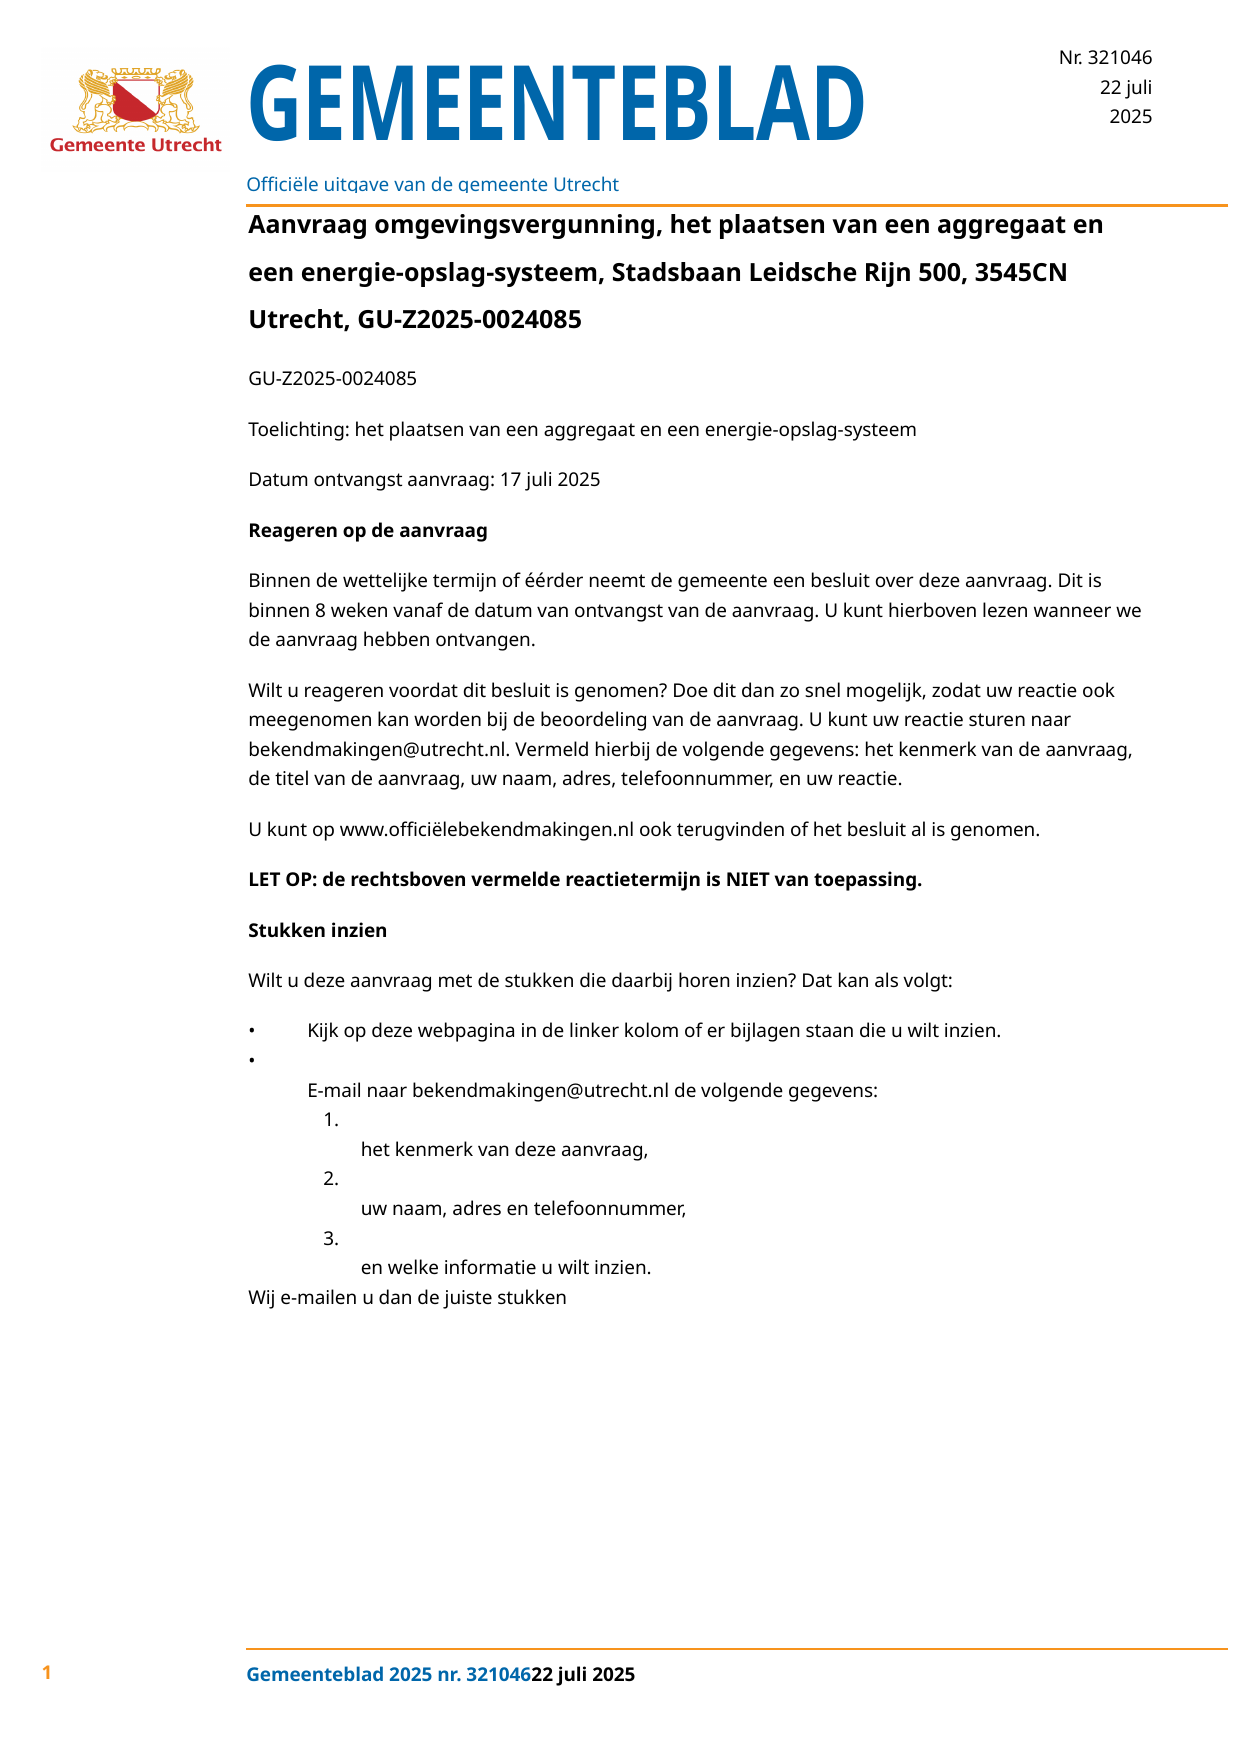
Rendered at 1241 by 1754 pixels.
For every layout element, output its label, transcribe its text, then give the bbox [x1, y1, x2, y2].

text Stukken inzien [248, 917, 1152, 942]
text Wij e-mailen u dan de juiste stukken [248, 1284, 1152, 1309]
list uw naam, adres en telefoonnummer, [323, 1195, 1152, 1221]
text Reageren op de aanvraag [248, 517, 1152, 542]
text Wilt u reageren voordat dit besluit is genomen? Doe dit dan zo snel mogelijk, zodat uw reactie ook meegenomen kan worden bij de beoordeling van de aanvraag. U kunt uw reactie sturen naar bekendmakingen@utrecht.nl. Vermeld hierbij de volgende gegevens: het kenmerk van de aanvraag, de titel van de aanvraag, uw naam, adres, telefoonnummer, en uw reactie. [248, 677, 1152, 791]
text Datum ontvangst aanvraag: 17 juli 2025 [248, 466, 1152, 492]
picture [41, 47, 231, 172]
text Binnen de wettelijke termijn of éérder neemt de gemeente een besluit over deze aanvraag. Dit is binnen 8 weken vanaf de datum van ontvangst van de aanvraag. U kunt hierboven lezen wanneer we de aanvraag hebben ontvangen. [248, 567, 1152, 652]
text LET OP: de rechtsboven vermelde reactietermijn is NIET van toepassing. [248, 866, 1152, 892]
list en welke informatie u wilt inzien. [323, 1254, 1152, 1280]
list het kenmerk van deze aanvraag, [323, 1136, 1152, 1162]
list Kijk op deze webpagina in de linker kolom of er bijlagen staan die u wilt inzien. [248, 1018, 1152, 1043]
text Toelichting: het plaatsen van een aggregaat en een energie-opslag-systeem [248, 416, 1152, 442]
list E-mail naar bekendmakingen@utrecht.nl de volgende gegevens: [248, 1077, 1152, 1102]
text Aanvraag omgevingsvergunning, het plaatsen van een aggregaat en een energie-opslag-systeem, Stadsbaan Leidsche Rijn 500, 3545CN Utrecht, GU-Z2025-0024085 [248, 207, 1152, 336]
text GU-Z2025-0024085 [248, 366, 1152, 391]
text Wilt u deze aanvraag met de stukken die daarbij horen inzien? Dat kan als volgt: [248, 967, 1152, 993]
text U kunt op www.officiëlebekendmakingen.nl ook terugvinden of het besluit al is genomen. [248, 816, 1152, 842]
